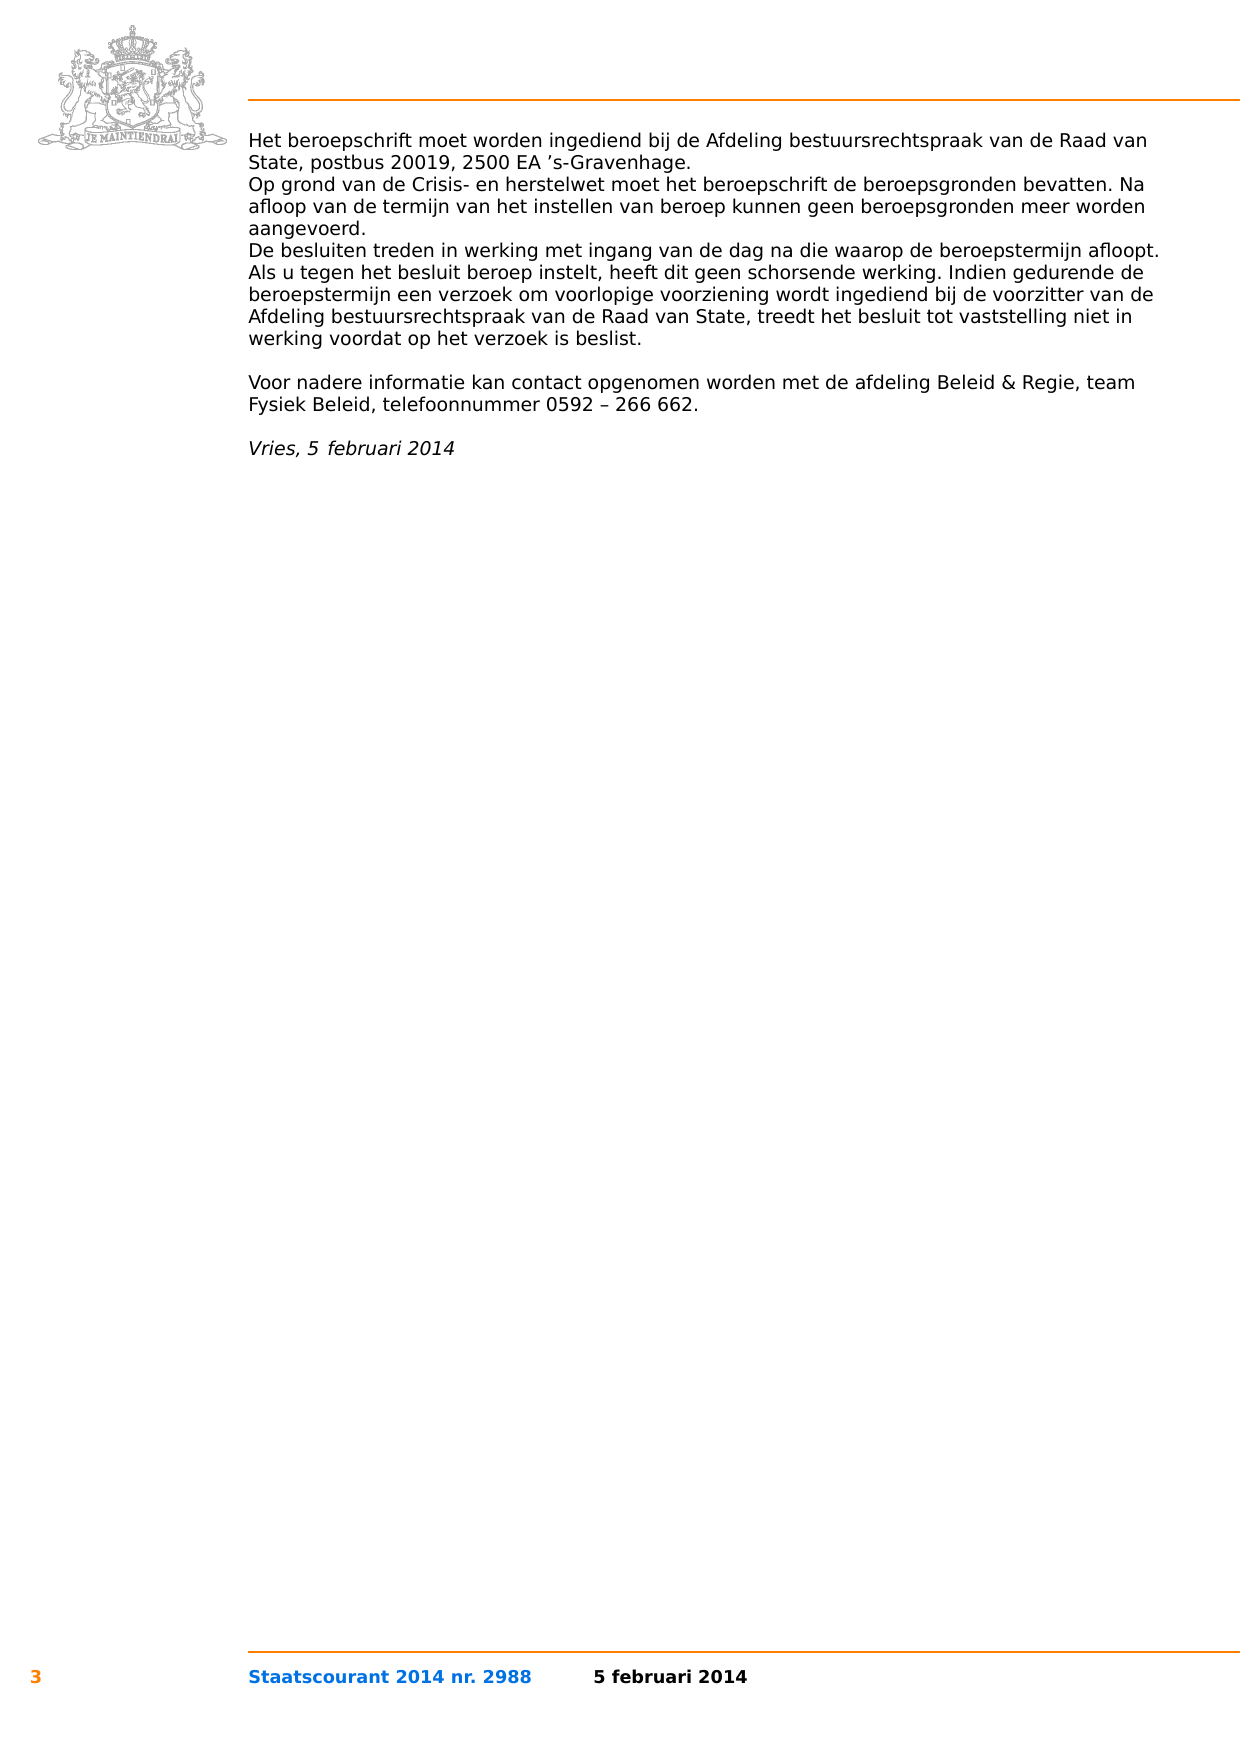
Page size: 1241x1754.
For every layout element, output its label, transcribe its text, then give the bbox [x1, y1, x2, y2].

text Op grond van de Crisis- en herstelwet moet het beroepschrift de beroepsgronden bevatten. Na afloop van de termijn van het instellen van beroep kunnen geen beroepsgronden meer worden aangevoerd. [248, 174, 1163, 240]
text Voor nadere informatie kan contact opgenomen worden met de afdeling Beleid & Regie, team Fysiek Beleid, telefoonnummer 0592 – 266 662. [248, 372, 1163, 416]
text Vries, 5 februari 2014 [248, 437, 1163, 459]
text De besluiten treden in werking met ingang van de dag na die waarop de beroepstermijn afloopt. Als u tegen het besluit beroep instelt, heeft dit geen schorsende werking. Indien gedurende de beroepstermijn een verzoek om voorlopige voorziening wordt ingediend bij de voorzitter van de Afdeling bestuursrechtspraak van de Raad van State, treedt het besluit tot vaststelling niet in werking voordat op het verzoek is beslist. [248, 240, 1163, 350]
text Het beroepschrift moet worden ingediend bij de Afdeling bestuursrechtspraak van de Raad van State, postbus 20019, 2500 EA ’s-Gravenhage. [248, 130, 1163, 174]
picture [38, 25, 227, 150]
